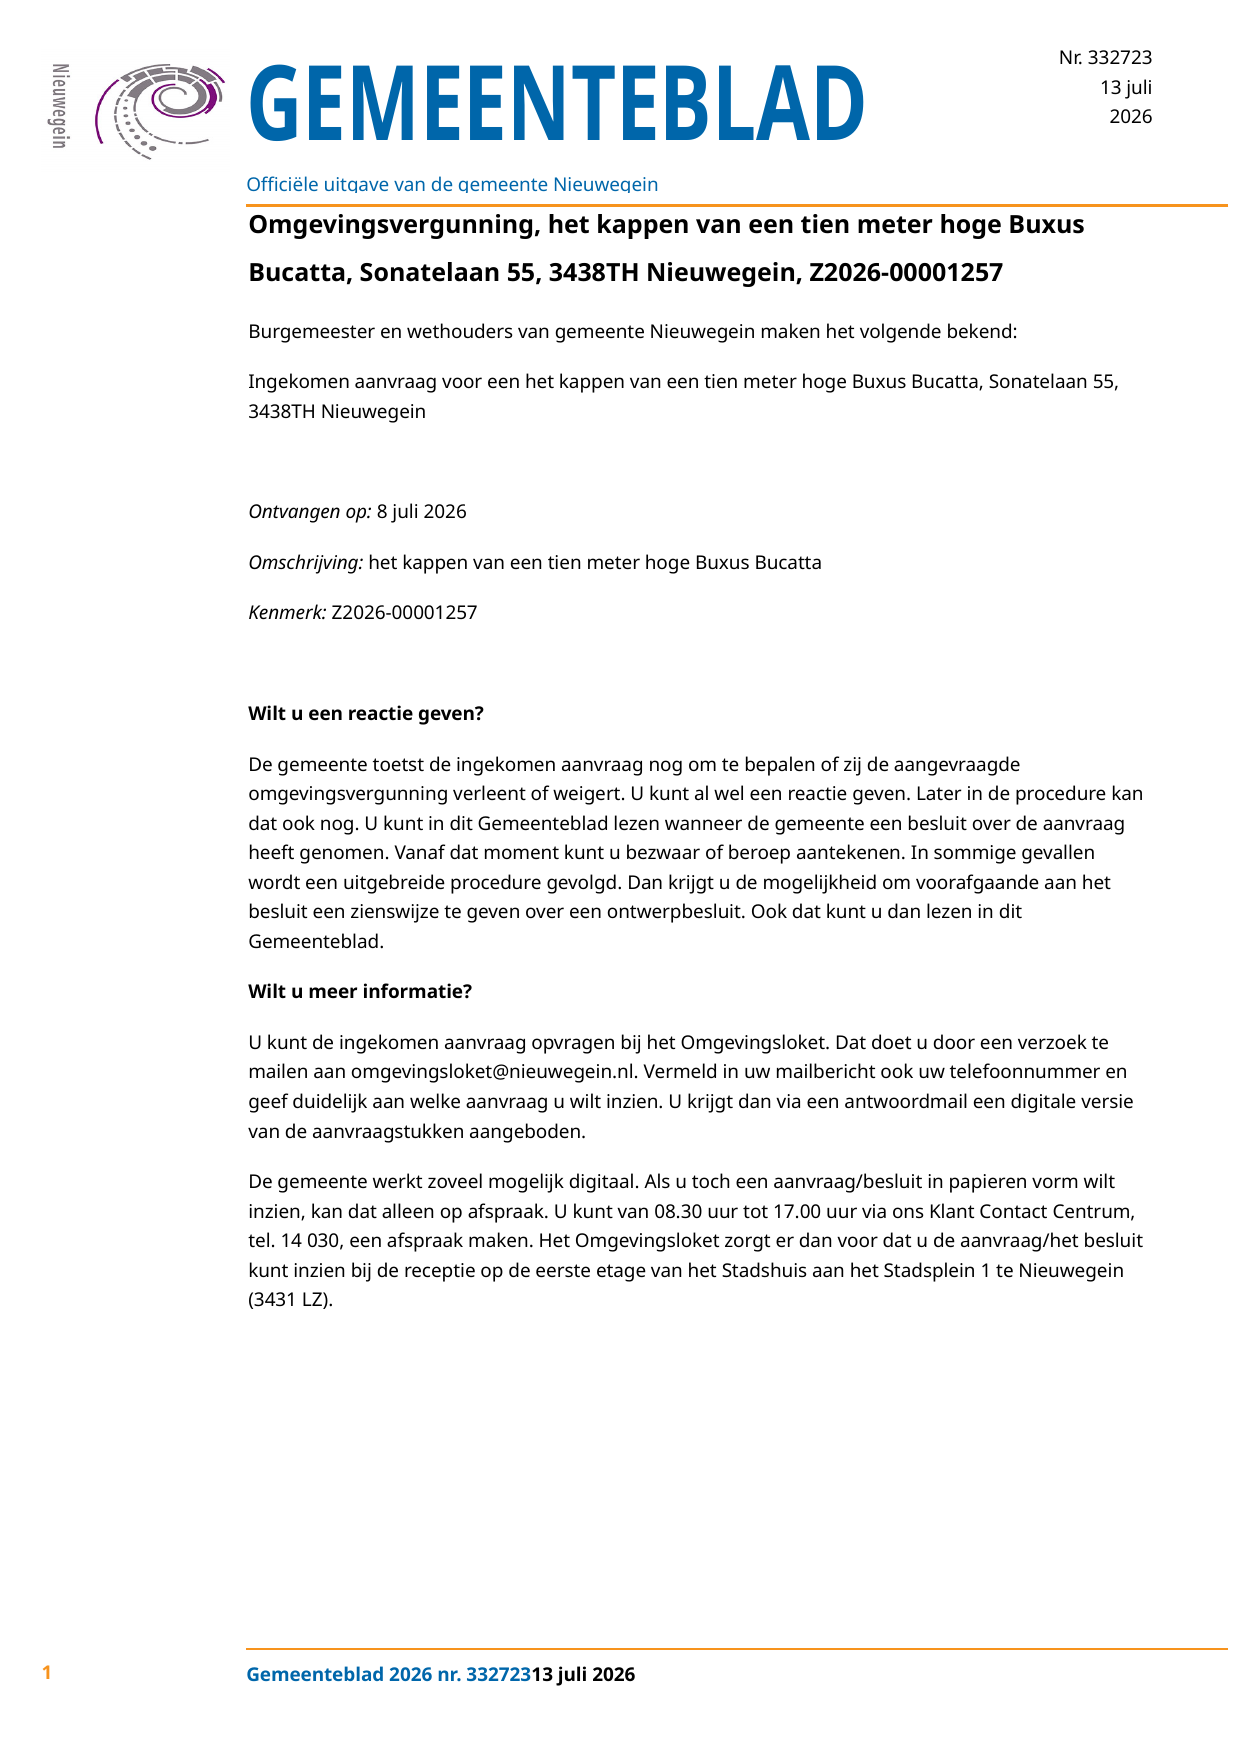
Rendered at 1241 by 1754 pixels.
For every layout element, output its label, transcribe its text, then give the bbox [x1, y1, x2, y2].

text Kenmerk: Z2026-00001257 [248, 599, 1152, 625]
picture [41, 47, 231, 172]
text U kunt de ingekomen aanvraag opvragen bij het Omgevingsloket. Dat doet u door een verzoek te mailen aan omgevingsloket@nieuwegein.nl. Vermeld in uw mailbericht ook uw telefoonnummer en geef duidelijk aan welke aanvraag u wilt inzien. U krijgt dan via een antwoordmail een digitale versie van de aanvraagstukken aangeboden. [248, 1029, 1152, 1144]
text Omgevingsvergunning, het kappen van een tien meter hoge Buxus Bucatta, Sonatelaan 55, 3438TH Nieuwegein, Z2026-00001257 [248, 207, 1152, 288]
text Burgemeester en wethouders van gemeente Nieuwegein maken het volgende bekend: [248, 318, 1152, 344]
text Wilt u meer informatie? [248, 979, 1152, 1004]
text Omschrijving: het kappen van een tien meter hoge Buxus Bucatta [248, 549, 1152, 575]
text Wilt u een reactie geven? [248, 700, 1152, 726]
text Ingekomen aanvraag voor een het kappen van een tien meter hoge Buxus Bucatta, Sonatelaan 55, 3438TH Nieuwegein [248, 368, 1152, 424]
text De gemeente toetst de ingekomen aanvraag nog om te bepalen of zij de aangevraagde omgevingsvergunning verleent of weigert. U kunt al wel een reactie geven. Later in de procedure kan dat ook nog. U kunt in dit Gemeenteblad lezen wanneer de gemeente een besluit over de aanvraag heeft genomen. Vanaf dat moment kunt u bezwaar of beroep aantekenen. In sommige gevallen wordt een uitgebreide procedure gevolgd. Dan krijgt u de mogelijkheid om voorafgaande aan het besluit een zienswijze te geven over een ontwerpbesluit. Ook dat kunt u dan lezen in dit Gemeenteblad. [248, 751, 1152, 954]
text De gemeente werkt zoveel mogelijk digitaal. Als u toch een aanvraag/besluit in papieren vorm wilt inzien, kan dat alleen op afspraak. U kunt van 08.30 uur tot 17.00 uur via ons Klant Contact Centrum, tel. 14 030, een afspraak maken. Het Omgevingsloket zorgt er dan voor dat u de aanvraag/het besluit kunt inzien bij de receptie op de eerste etage van het Stadshuis aan het Stadsplein 1 te Nieuwegein (3431 LZ). [248, 1168, 1152, 1312]
text Ontvangen op: 8 juli 2026 [248, 499, 1152, 524]
